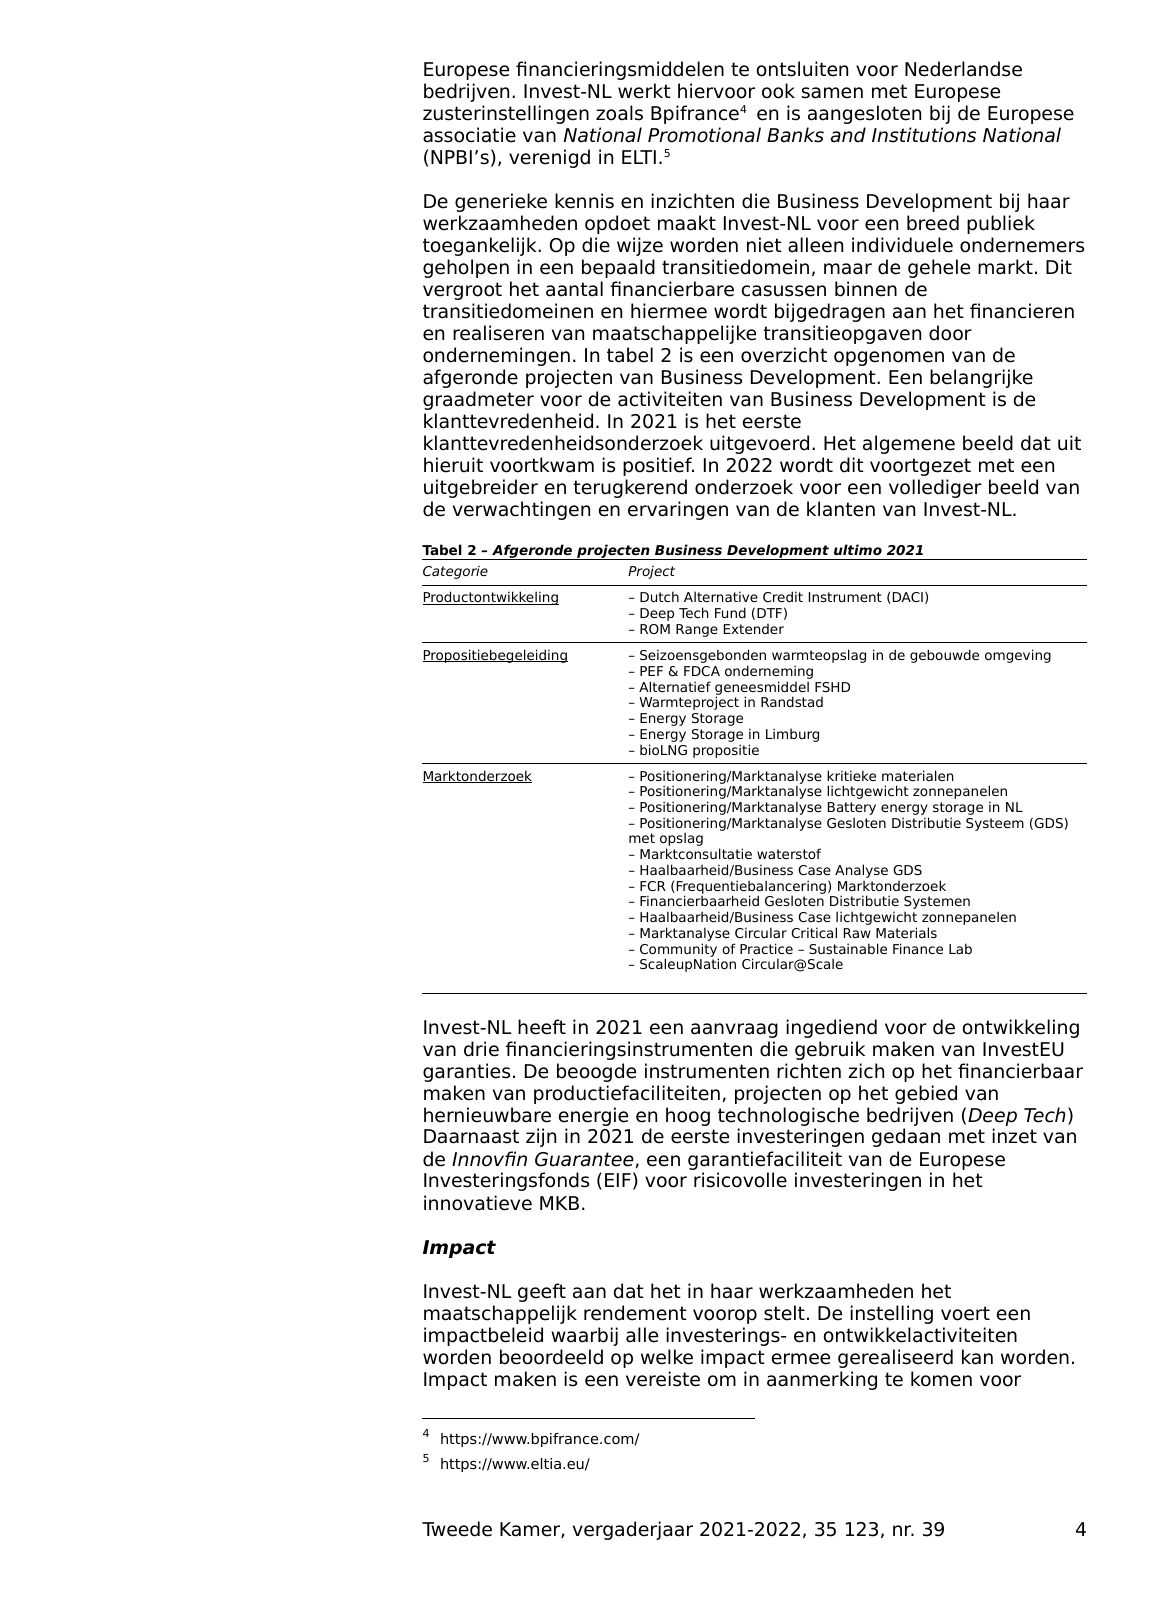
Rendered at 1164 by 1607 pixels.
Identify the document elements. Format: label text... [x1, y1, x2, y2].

table_cell – Dutch Alternative Credit Instrument (DACI) – Deep Tech Fund (DTF) – ROM Range Extender [622, 586, 1087, 642]
text Europese financieringsmiddelen te ontsluiten voor Nederlandse bedrijven. Invest-NL werkt hiervoor ook samen met Europese zusterinstellingen zoals Bpifrance en is aangesloten bij de Europese associatie van National Promotional Banks and Institutions National (NPBI’s), verenigd in ELTI. [422, 59, 1087, 169]
table_header Tabel 2 – Afgeronde projecten Business Development ultimo 2021 [422, 543, 1087, 558]
text https://www.bpifrance.com/ [422, 1427, 1087, 1449]
table_cell Marktonderzoek [422, 764, 622, 973]
subtitle Impact [422, 1237, 1087, 1258]
table_cell – Positionering/Marktanalyse kritieke materialen – Positionering/Marktanalyse lichtgewicht zonnepanelen – Positionering/Marktanalyse Battery energy storage in NL – Positionering/Marktanalyse Gesloten Distributie Systeem (GDS) met opslag – Marktconsultatie waterstof – Haalbaarheid/Business Case Analyse GDS – FCR (Frequentiebalancering) Marktonderzoek – Financierbaarheid Gesloten Distributie Systemen – Haalbaarheid/Business Case lichtgewicht zonnepanelen – Marktanalyse Circular Critical Raw Materials – Community of Practice – Sustainable Finance Lab – ScaleupNation Circular@Scale [622, 764, 1087, 973]
table_cell Productontwikkeling [422, 586, 622, 642]
text Invest-NL heeft in 2021 een aanvraag ingediend voor de ontwikkeling van drie financieringsinstrumenten die gebruik maken van InvestEU garanties. De beoogde instrumenten richten zich op het financierbaar maken van productiefaciliteiten, projecten op het gebied van hernieuwbare energie en hoog technologische bedrijven (Deep Tech) Daarnaast zijn in 2021 de eerste investeringen gedaan met inzet van de Innovfin Guarantee, een garantiefaciliteit van de Europese Investeringsfonds (EIF) voor risicovolle investeringen in het innovatieve MKB. [422, 1017, 1087, 1214]
table_cell [422, 973, 622, 993]
text https://www.eltia.eu/ [422, 1452, 1087, 1474]
table_cell Propositiebegeleiding [422, 643, 622, 763]
table_cell Project [622, 560, 1087, 584]
table_cell – Seizoensgebonden warmteopslag in de gebouwde omgeving – PEF & FDCA onderneming – Alternatief geneesmiddel FSHD – Warmteproject in Randstad – Energy Storage – Energy Storage in Limburg – bioLNG propositie [622, 643, 1087, 763]
text De generieke kennis en inzichten die Business Development bij haar werkzaamheden opdoet maakt Invest-NL voor een breed publiek toegankelijk. Op die wijze worden niet alleen individuele ondernemers geholpen in een bepaald transitiedomein, maar de gehele markt. Dit vergroot het aantal financierbare casussen binnen de transitiedomeinen en hiermee wordt bijgedragen aan het financieren en realiseren van maatschappelijke transitieopgaven door ondernemingen. In tabel 2 is een overzicht opgenomen van de afgeronde projecten van Business Development. Een belangrijke graadmeter voor de activiteiten van Business Development is de klanttevredenheid. In 2021 is het eerste klanttevredenheidsonderzoek uitgevoerd. Het algemene beeld dat uit hieruit voortkwam is positief. In 2022 wordt dit voortgezet met een uitgebreider en terugkerend onderzoek voor een vollediger beeld van de verwachtingen en ervaringen van de klanten van Invest-NL. [422, 191, 1087, 521]
text Invest-NL geeft aan dat het in haar werkzaamheden het maatschappelijk rendement voorop stelt. De instelling voert een impactbeleid waarbij alle investerings- en ontwikkelactiviteiten worden beoordeeld op welke impact ermee gerealiseerd kan worden. Impact maken is een vereiste om in aanmerking te komen voor [422, 1281, 1087, 1391]
table_cell [622, 973, 1087, 993]
table_cell Categorie [422, 560, 622, 584]
